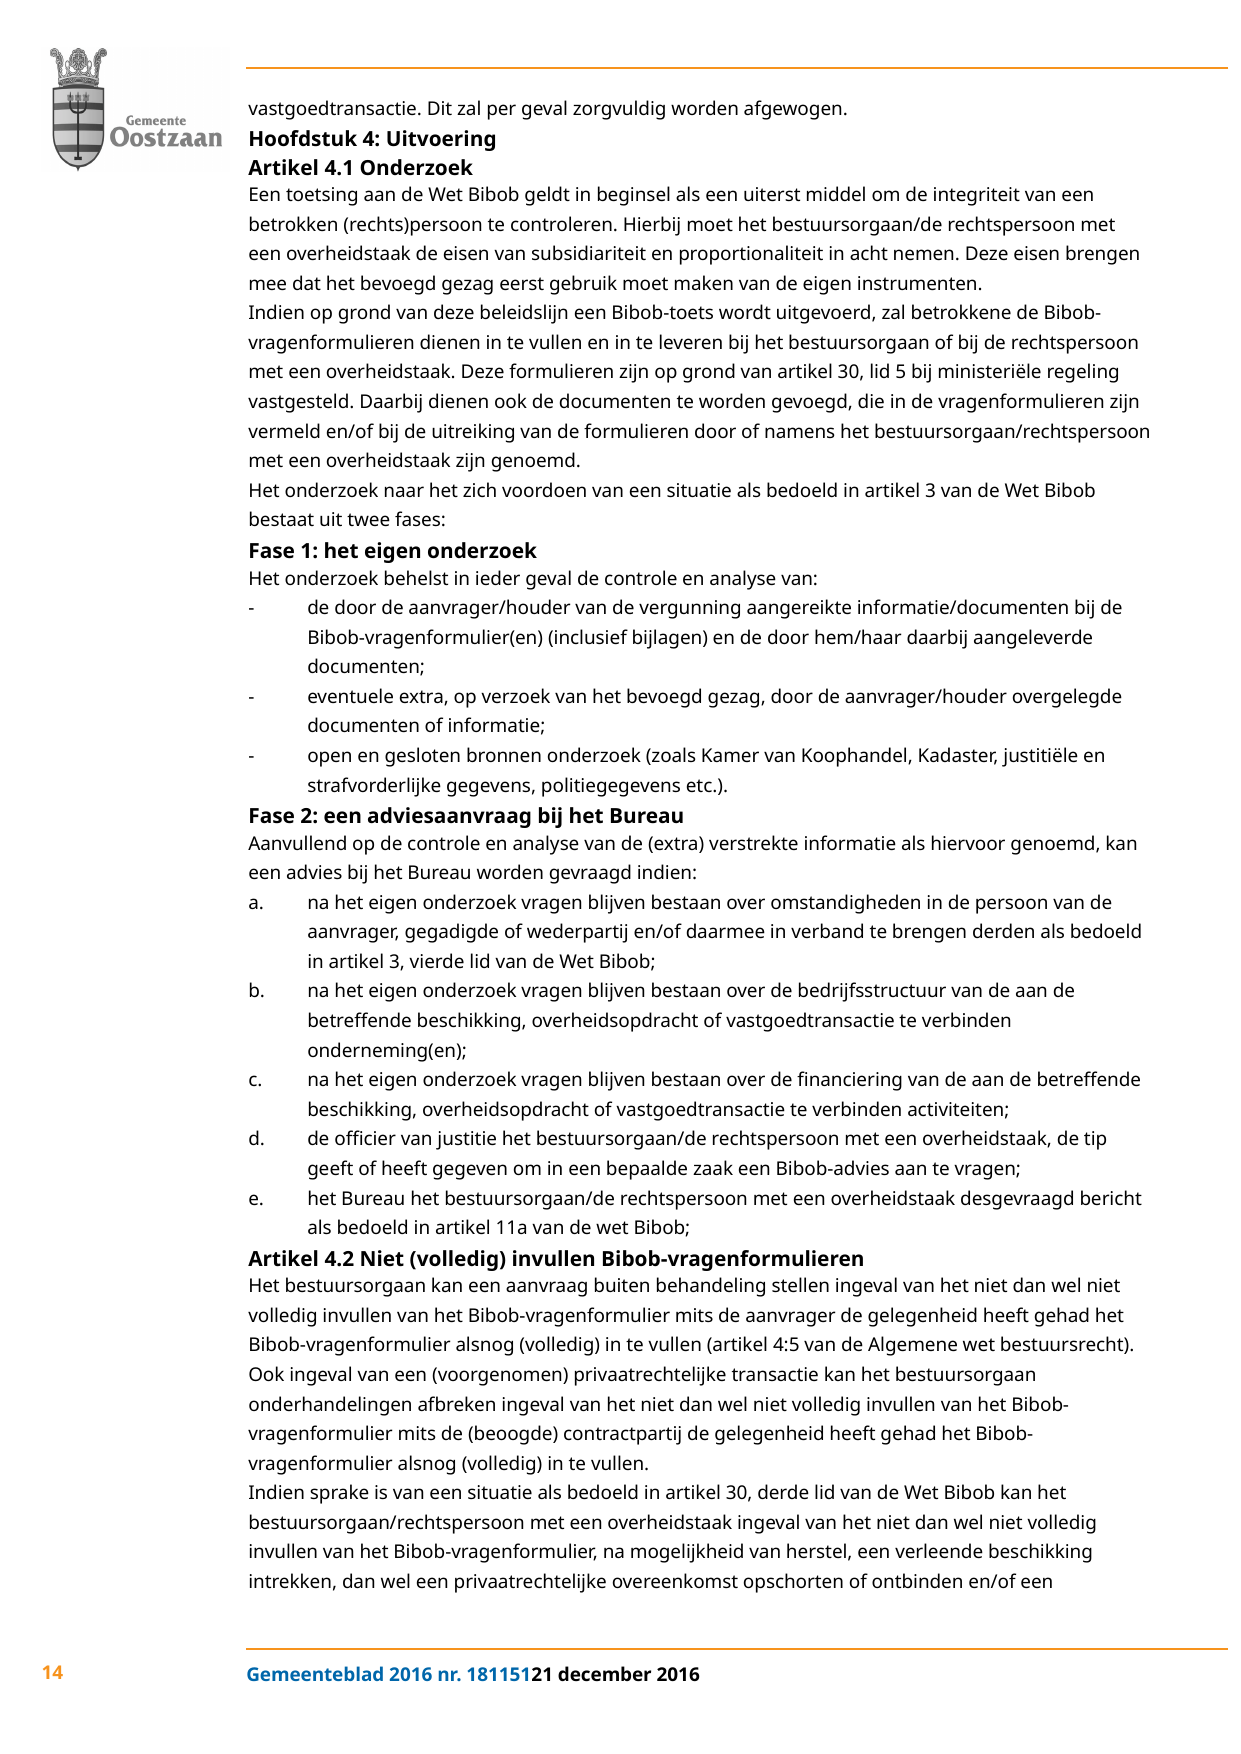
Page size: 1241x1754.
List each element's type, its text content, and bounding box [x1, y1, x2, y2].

text Een toetsing aan de Wet Bibob geldt in beginsel als een uiterst middel om de integriteit van een betrokken (rechts)persoon te controleren. Hierbij moet het bestuursorgaan/de rechtspersoon met een overheidstaak de eisen van subsidiariteit en proportionaliteit in acht nemen. Deze eisen brengen mee dat het bevoegd gezag eerst gebruik moet maken van de eigen instrumenten. [248, 181, 1152, 296]
text Aanvullend op de controle en analyse van de (extra) verstrekte informatie als hiervoor genoemd, kan een advies bij het Bureau worden gevraagd indien: [248, 830, 1152, 885]
text Indien sprake is van een situatie als bedoeld in artikel 30, derde lid van de Wet Bibob kan het bestuursorgaan/rechtspersoon met een overheidstaak ingeval van het niet dan wel niet volledig invullen van het Bibob-vragenformulier, na mogelijkheid van herstel, een verleende beschikking intrekken, dan wel een privaatrechtelijke overeenkomst opschorten of ontbinden en/of een [248, 1479, 1152, 1594]
list de officier van justitie het bestuursorgaan/de rechtspersoon met een overheidstaak, de tip geeft of heeft gegeven om in een bepaalde zaak een Bibob-advies aan te vragen; [248, 1126, 1152, 1181]
text Artikel 4.1 Onderzoek [248, 153, 1152, 181]
text Hoofdstuk 4: Uitvoering [248, 124, 1152, 153]
list na het eigen onderzoek vragen blijven bestaan over de bedrijfsstructuur van de aan de betreffende beschikking, overheidsopdracht of vastgoedtransactie te verbinden onderneming(en); [248, 978, 1152, 1063]
text Artikel 4.2 Niet (volledig) invullen Bibob-vragenformulieren [248, 1244, 1152, 1272]
text Het bestuursorgaan kan een aanvraag buiten behandeling stellen ingeval van het niet dan wel niet volledig invullen van het Bibob-vragenformulier mits de aanvrager de gelegenheid heeft gehad het Bibob-vragenformulier alsnog (volledig) in te vullen (artikel 4:5 van de Algemene wet bestuursrecht). Ook ingeval van een (voorgenomen) privaatrechtelijke transactie kan het bestuursorgaan onderhandelingen afbreken ingeval van het niet dan wel niet volledig invullen van het Bibob-vragenformulier mits de (beoogde) contractpartij de gelegenheid heeft gehad het Bibob-vragenformulier alsnog (volledig) in te vullen. [248, 1272, 1152, 1476]
text Fase 2: een adviesaanvraag bij het Bureau [248, 801, 1152, 830]
picture [41, 47, 231, 172]
list na het eigen onderzoek vragen blijven bestaan over omstandigheden in de persoon van de aanvrager, gegadigde of wederpartij en/of daarmee in verband te brengen derden als bedoeld in artikel 3, vierde lid van de Wet Bibob; [248, 889, 1152, 974]
text Indien op grond van deze beleidslijn een Bibob-toets wordt uitgevoerd, zal betrokkene de Bibob-vragenformulieren dienen in te vullen en in te leveren bij het bestuursorgaan of bij de rechtspersoon met een overheidstaak. Deze formulieren zijn op grond van artikel 30, lid 5 bij ministeriële regeling vastgesteld. Daarbij dienen ook de documenten te worden gevoegd, die in de vragenformulieren zijn vermeld en/of bij de uitreiking van de formulieren door of namens het bestuursorgaan/rechtspersoon met een overheidstaak zijn genoemd. [248, 299, 1152, 473]
text Het onderzoek behelst in ieder geval de controle en analyse van: [248, 565, 1152, 590]
text Het onderzoek naar het zich voordoen van een situatie als bedoeld in artikel 3 van de Wet Bibob bestaat uit twee fases: [248, 477, 1152, 532]
list na het eigen onderzoek vragen blijven bestaan over de financiering van de aan de betreffende beschikking, overheidsopdracht of vastgoedtransactie te verbinden activiteiten; [248, 1066, 1152, 1122]
text Fase 1: het eigen onderzoek [248, 536, 1152, 565]
text vastgoedtransactie. Dit zal per geval zorgvuldig worden afgewogen. [248, 95, 1152, 121]
list de door de aanvrager/houder van de vergunning aangereikte informatie/documenten bij de Bibob-vragenformulier(en) (inclusief bijlagen) en de door hem/haar daarbij aangeleverde documenten; [248, 594, 1152, 679]
list eventuele extra, op verzoek van het bevoegd gezag, door de aanvrager/houder overgelegde documenten of informatie; [248, 683, 1152, 738]
list open en gesloten bronnen onderzoek (zoals Kamer van Koophandel, Kadaster, justitiële en strafvorderlijke gegevens, politiegegevens etc.). [248, 742, 1152, 797]
list het Bureau het bestuursorgaan/de rechtspersoon met een overheidstaak desgevraagd bericht als bedoeld in artikel 11a van de wet Bibob; [248, 1185, 1152, 1240]
